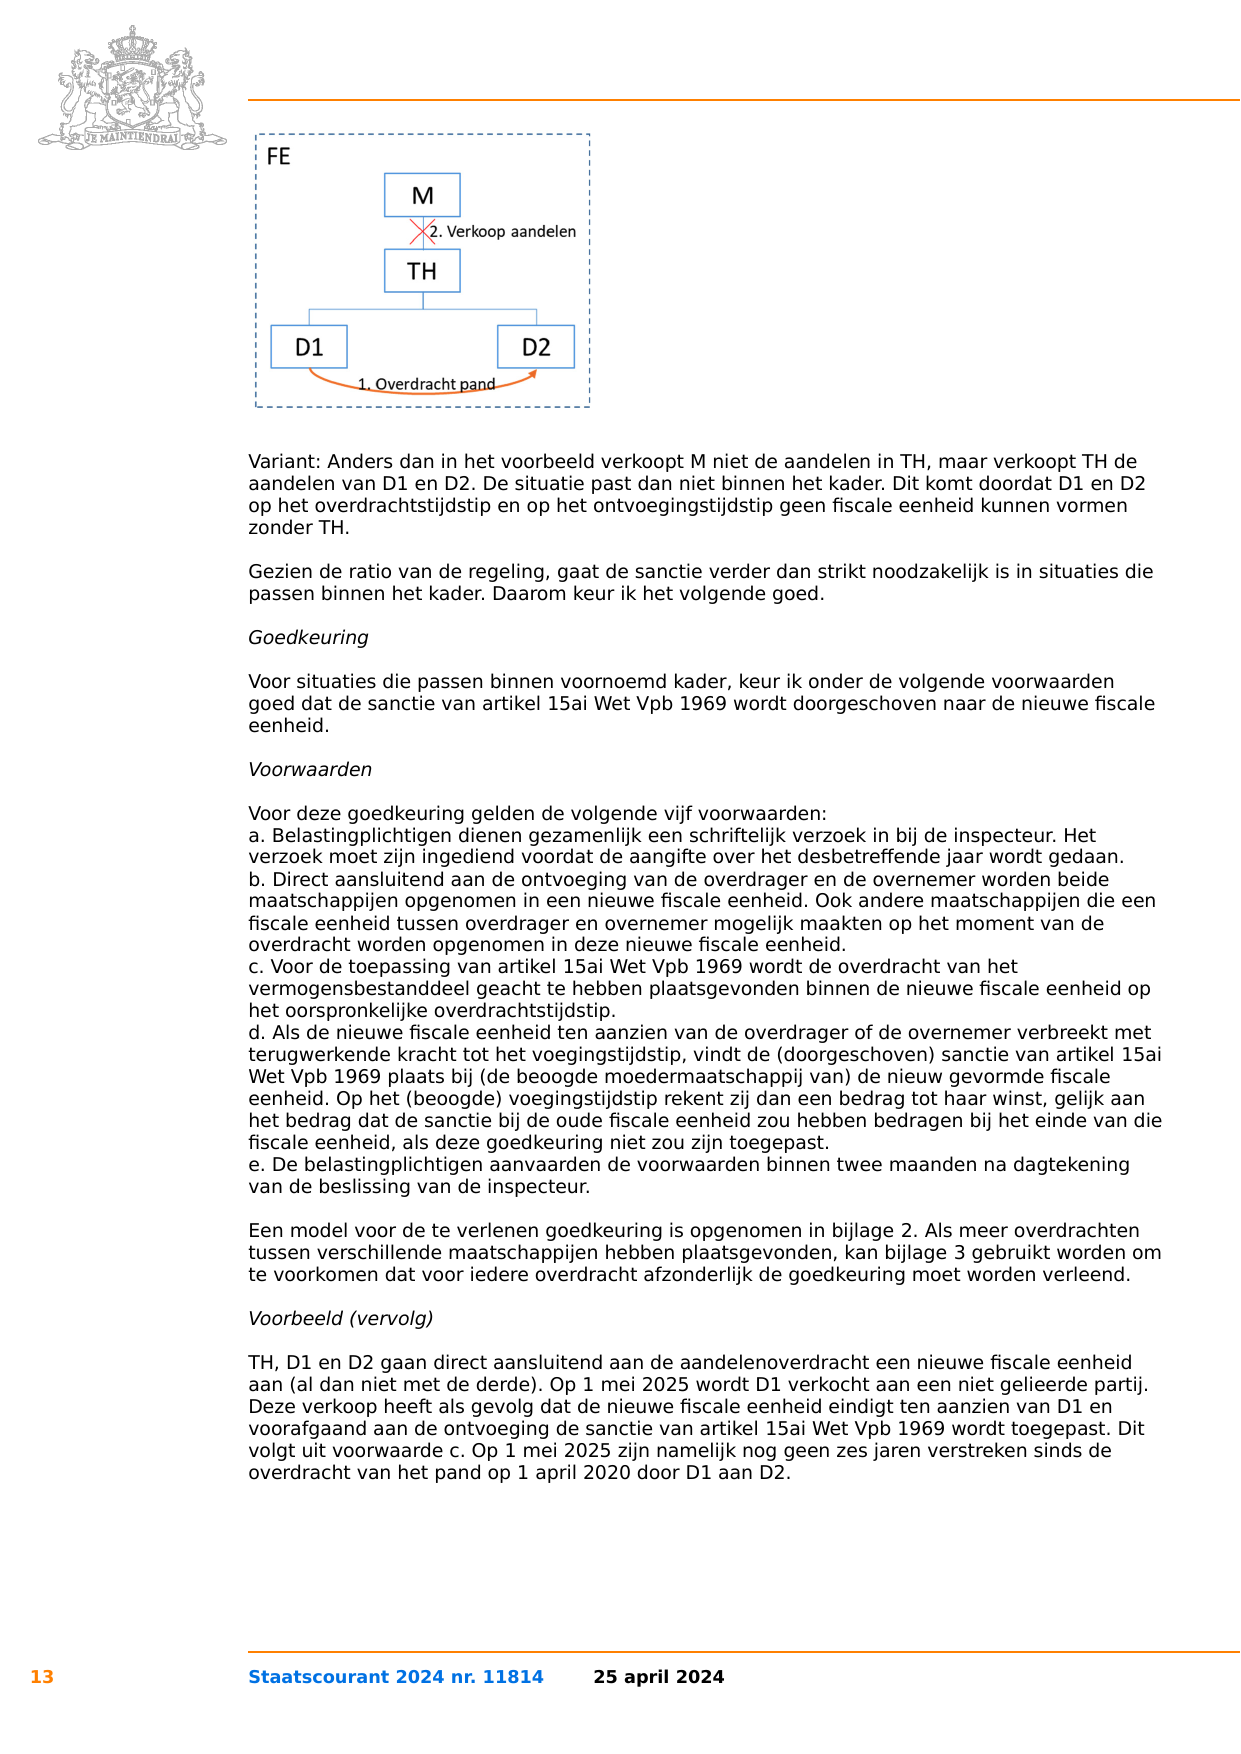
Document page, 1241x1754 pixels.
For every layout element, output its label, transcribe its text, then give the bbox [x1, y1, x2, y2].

text e. De belastingplichtigen aanvaarden de voorwaarden binnen twee maanden na dagtekening van de beslissing van de inspecteur. [248, 1154, 1163, 1198]
picture [38, 25, 227, 150]
subtitle Voorwaarden [248, 759, 1163, 781]
text Voor situaties die passen binnen voornoemd kader, keur ik onder de volgende voorwaarden goed dat de sanctie van artikel 15ai Wet Vpb 1969 wordt doorgeschoven naar de nieuwe fiscale eenheid. [248, 671, 1163, 737]
text Een model voor de te verlenen goedkeuring is opgenomen in bijlage 2. Als meer overdrachten tussen verschillende maatschappijen hebben plaatsgevonden, kan bijlage 3 gebruikt worden om te voorkomen dat voor iedere overdracht afzonderlijk de goedkeuring moet worden verleend. [248, 1220, 1163, 1286]
subtitle Goedkeuring [248, 627, 1163, 649]
text d. Als de nieuwe fiscale eenheid ten aanzien van de overdrager of de overnemer verbreekt met terugwerkende kracht tot het voegingstijdstip, vindt de (doorgeschoven) sanctie van artikel 15ai Wet Vpb 1969 plaats bij (de beoogde moedermaatschappij van) de nieuw gevormde fiscale eenheid. Op het (beoogde) voegingstijdstip rekent zij dan een bedrag tot haar winst, gelijk aan het bedrag dat de sanctie bij de oude fiscale eenheid zou hebben bedragen bij het einde van die fiscale eenheid, als deze goedkeuring niet zou zijn toegepast. [248, 1022, 1163, 1154]
text Gezien de ratio van de regeling, gaat de sanctie verder dan strikt noodzakelijk is in situaties die passen binnen het kader. Daarom keur ik het volgende goed. [248, 561, 1163, 605]
text Voor deze goedkeuring gelden de volgende vijf voorwaarden: [248, 802, 1163, 824]
text b. Direct aansluitend aan de ontvoeging van de overdrager en de overnemer worden beide maatschappijen opgenomen in een nieuwe fiscale eenheid. Ook andere maatschappijen die een fiscale eenheid tussen overdrager en overnemer mogelijk maakten op het moment van de overdracht worden opgenomen in deze nieuwe fiscale eenheid. [248, 868, 1163, 956]
text c. Voor de toepassing van artikel 15ai Wet Vpb 1969 wordt de overdracht van het vermogensbestanddeel geacht te hebben plaatsgevonden binnen de nieuwe fiscale eenheid op het oorspronkelijke overdrachtstijdstip. [248, 956, 1163, 1022]
text Variant: Anders dan in het voorbeeld verkoopt M niet de aandelen in TH, maar verkoopt TH de aandelen van D1 en D2. De situatie past dan niet binnen het kader. Dit komt doordat D1 en D2 op het overdrachtstijdstip en op het ontvoegingstijdstip geen fiscale eenheid kunnen vormen zonder TH. [248, 451, 1163, 539]
text a. Belastingplichtigen dienen gezamenlijk een schriftelijk verzoek in bij de inspecteur. Het verzoek moet zijn ingediend voordat de aangifte over het desbetreffende jaar wordt gedaan. [248, 824, 1163, 868]
subtitle Voorbeeld (vervolg) [248, 1308, 1163, 1330]
text TH, D1 en D2 gaan direct aansluitend aan de aandelenoverdracht een nieuwe fiscale eenheid aan (al dan niet met de derde). Op 1 mei 2025 wordt D1 verkocht aan een niet gelieerde partij. Deze verkoop heeft als gevolg dat de nieuwe fiscale eenheid eindigt ten aanzien van D1 en voorafgaand aan de ontvoeging de sanctie van artikel 15ai Wet Vpb 1969 wordt toegepast. Dit volgt uit voorwaarde c. Op 1 mei 2025 zijn namelijk nog geen zes jaren verstreken sinds de overdracht van het pand op 1 april 2020 door D1 aan D2. [248, 1352, 1163, 1483]
picture [248, 130, 591, 408]
